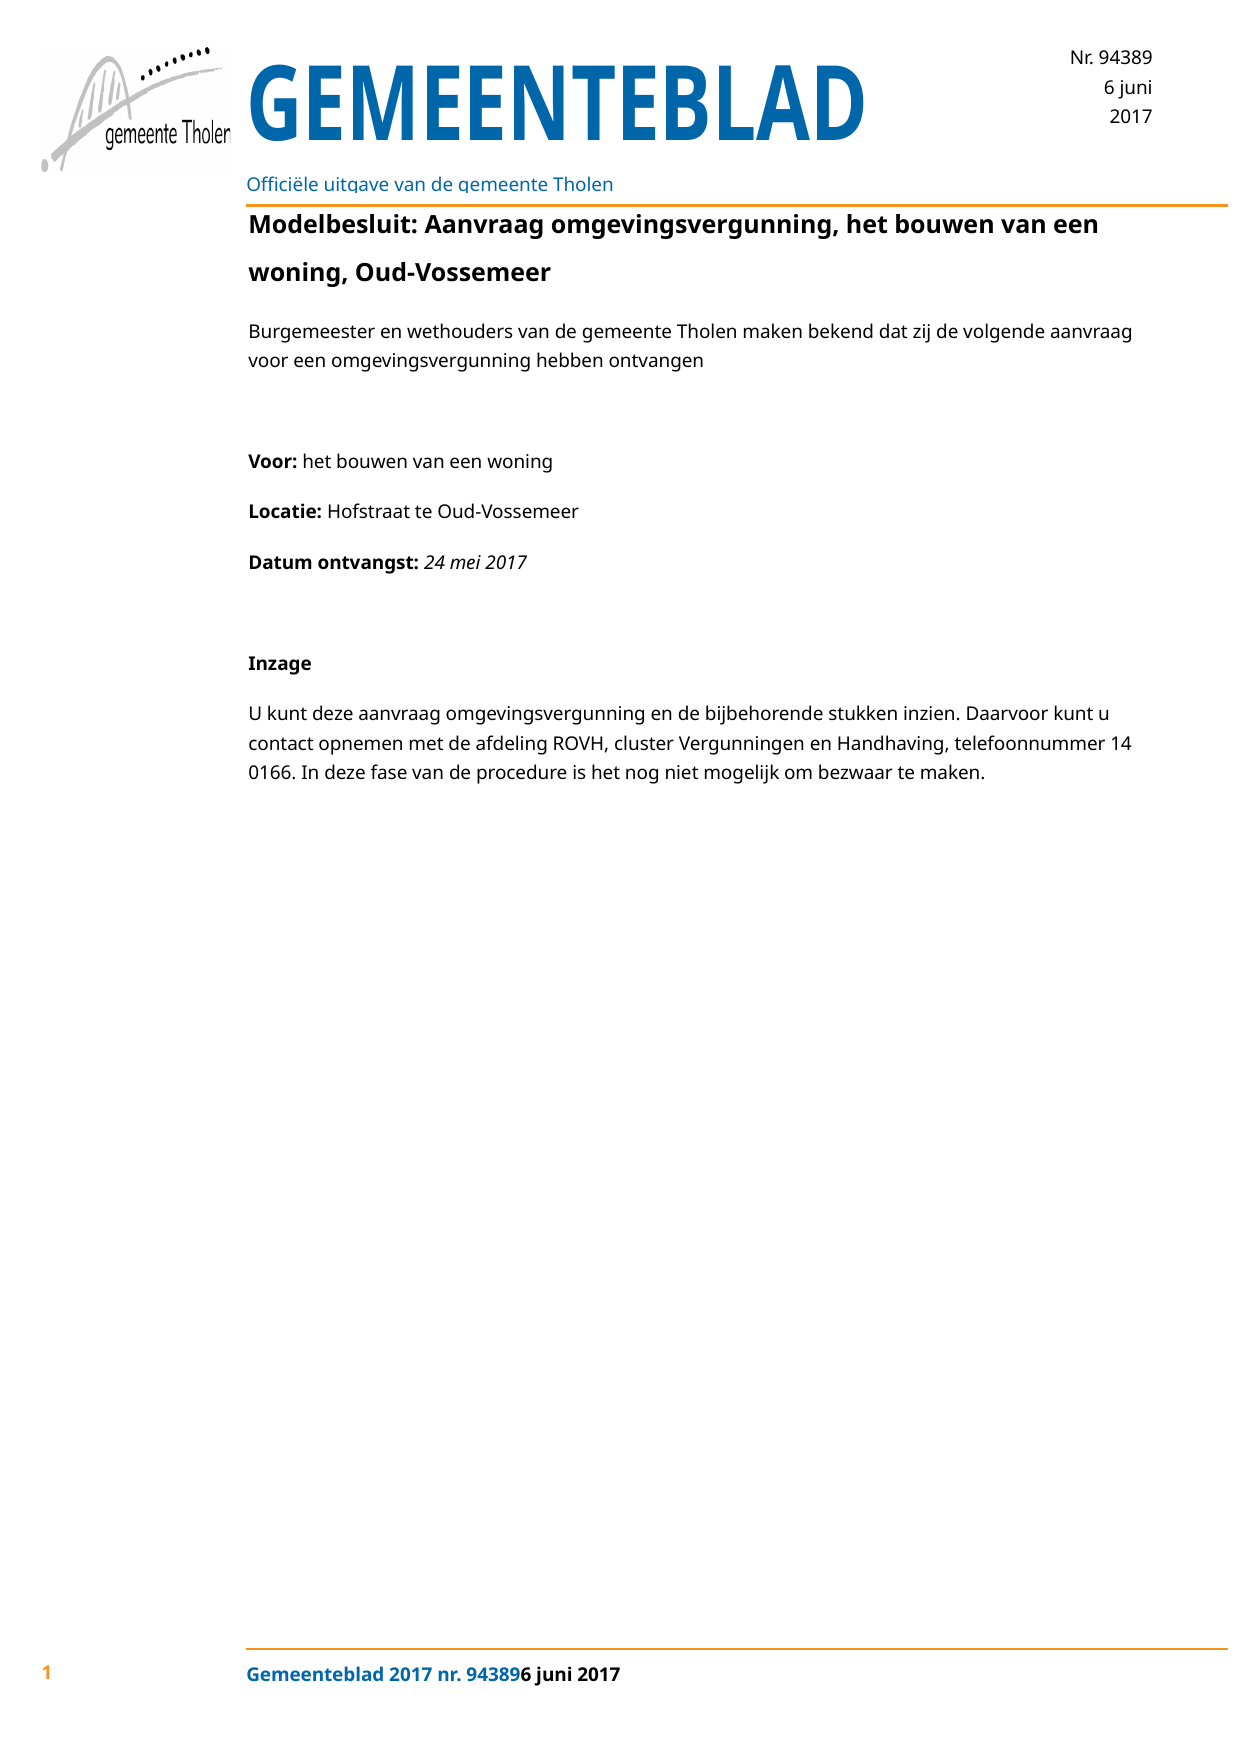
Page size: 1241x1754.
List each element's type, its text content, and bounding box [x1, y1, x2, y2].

text Burgemeester en wethouders van de gemeente Tholen maken bekend dat zij de volgende aanvraag voor een omgevingsvergunning hebben ontvangen [248, 318, 1152, 373]
text Inzage [248, 650, 1152, 676]
text U kunt deze aanvraag omgevingsvergunning en de bijbehorende stukken inzien. Daarvoor kunt u contact opnemen met de afdeling ROVH, cluster Vergunningen en Handhaving, telefoonnummer 14 0166. In deze fase van de procedure is het nog niet mogelijk om bezwaar te maken. [248, 700, 1152, 785]
text Locatie: Hofstraat te Oud-Vossemeer [248, 499, 1152, 524]
picture [41, 47, 231, 172]
text Modelbesluit: Aanvraag omgevingsvergunning, het bouwen van een woning, Oud-Vossemeer [248, 207, 1152, 288]
text Datum ontvangst: 24 mei 2017 [248, 549, 1152, 575]
text Voor: het bouwen van een woning [248, 448, 1152, 474]
